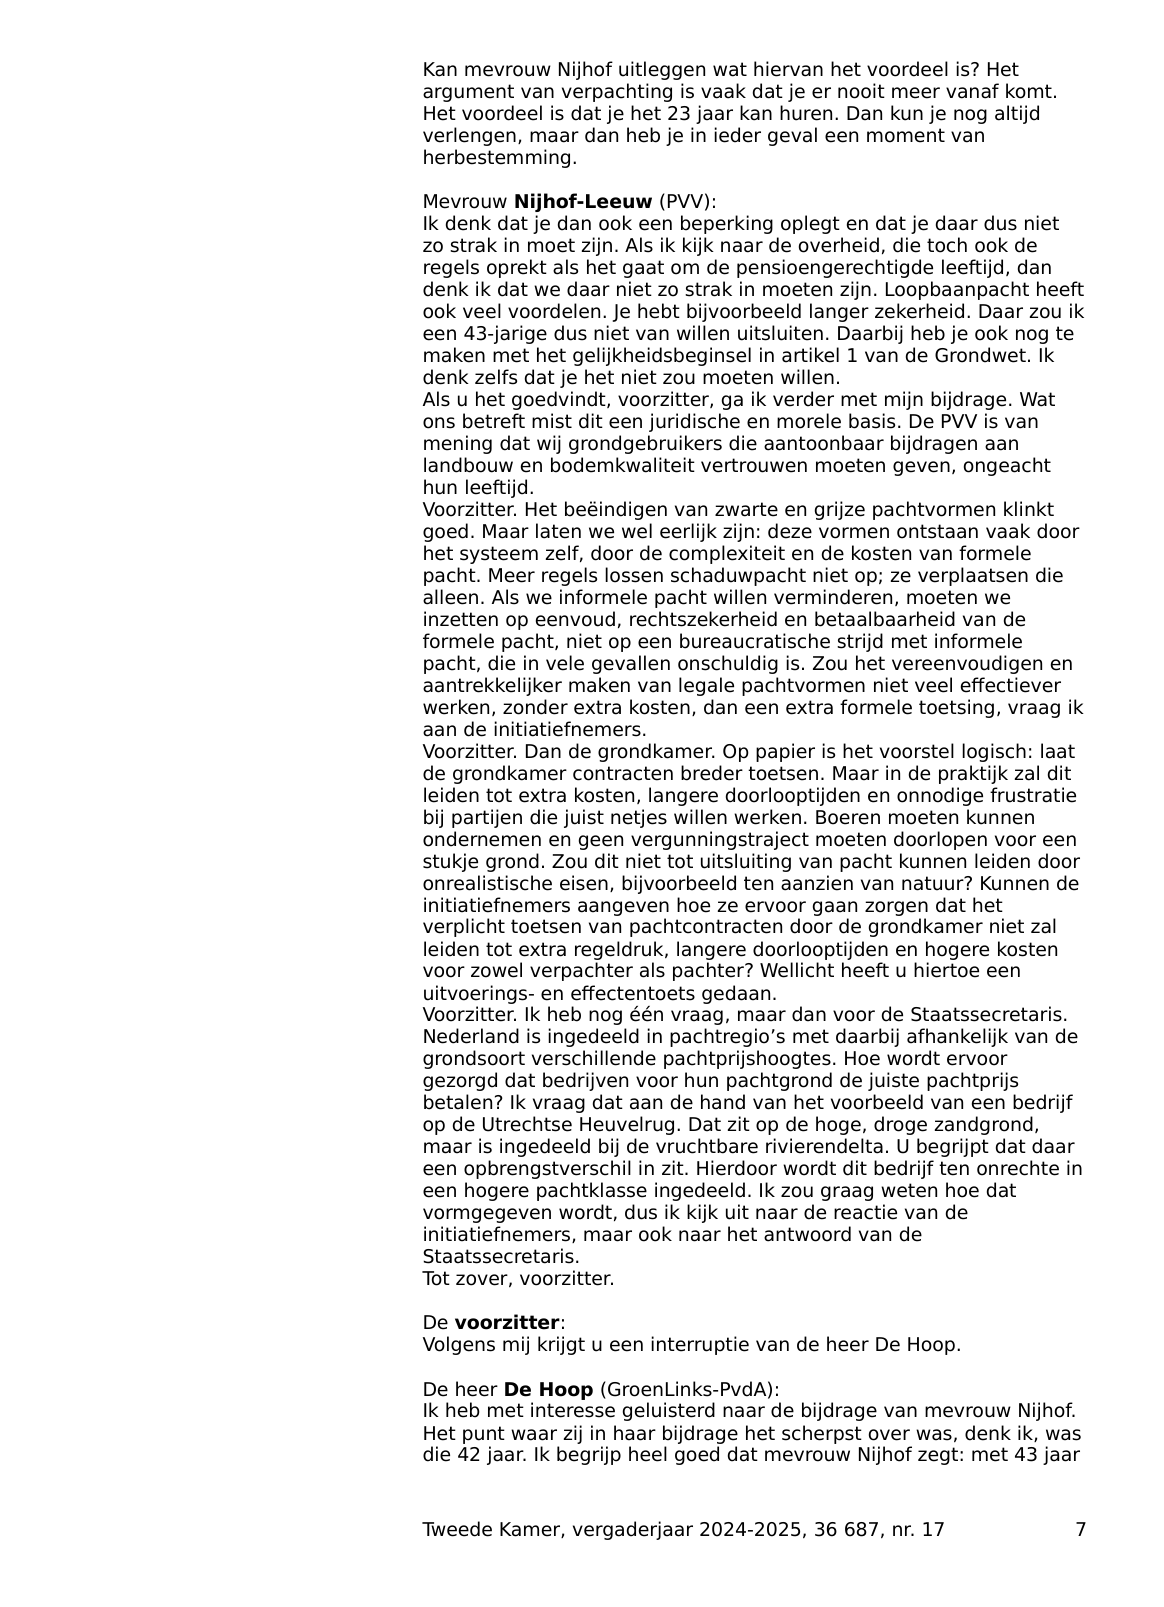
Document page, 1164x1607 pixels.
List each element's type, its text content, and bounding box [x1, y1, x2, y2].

text Voorzitter. Het beëindigen van zwarte en grijze pachtvormen klinkt goed. Maar laten we wel eerlijk zijn: deze vormen ontstaan vaak door het systeem zelf, door de complexiteit en de kosten van formele pacht. Meer regels lossen schaduwpacht niet op; ze verplaatsen die alleen. Als we informele pacht willen verminderen, moeten we inzetten op eenvoud, rechtszekerheid en betaalbaarheid van de formele pacht, niet op een bureaucratische strijd met informele pacht, die in vele gevallen onschuldig is. Zou het vereenvoudigen en aantrekkelijker maken van legale pachtvormen niet veel effectiever werken, zonder extra kosten, dan een extra formele toetsing, vraag ik aan de initiatiefnemers. [422, 499, 1087, 741]
text Volgens mij krijgt u een interruptie van de heer De Hoop. [422, 1334, 1087, 1356]
text Tot zover, voorzitter. [422, 1268, 1087, 1290]
text Ik denk dat je dan ook een beperking oplegt en dat je daar dus niet zo strak in moet zijn. Als ik kijk naar de overheid, die toch ook de regels oprekt als het gaat om de pensioengerechtigde leeftijd, dan denk ik dat we daar niet zo strak in moeten zijn. Loopbaanpacht heeft ook veel voordelen. Je hebt bijvoorbeeld langer zekerheid. Daar zou ik een 43-jarige dus niet van willen uitsluiten. Daarbij heb je ook nog te maken met het gelijkheidsbeginsel in artikel 1 van de Grondwet. Ik denk zelfs dat je het niet zou moeten willen. [422, 213, 1087, 389]
text Kan mevrouw Nijhof uitleggen wat hiervan het voordeel is? Het argument van verpachting is vaak dat je er nooit meer vanaf komt. Het voordeel is dat je het 23 jaar kan huren. Dan kun je nog altijd verlengen, maar dan heb je in ieder geval een moment van herbestemming. [422, 59, 1087, 169]
text De heer De Hoop (GroenLinks-PvdA): [422, 1378, 1087, 1400]
text Voorzitter. Ik heb nog één vraag, maar dan voor de Staatssecretaris. Nederland is ingedeeld in pachtregio’s met daarbij afhankelijk van de grondsoort verschillende pachtprijshoogtes. Hoe wordt ervoor gezorgd dat bedrijven voor hun pachtgrond de juiste pachtprijs betalen? Ik vraag dat aan de hand van het voorbeeld van een bedrijf op de Utrechtse Heuvelrug. Dat zit op de hoge, droge zandgrond, maar is ingedeeld bij de vruchtbare rivierendelta. U begrijpt dat daar een opbrengstverschil in zit. Hierdoor wordt dit bedrijf ten onrechte in een hogere pachtklasse ingedeeld. Ik zou graag weten hoe dat vormgegeven wordt, dus ik kijk uit naar de reactie van de initiatiefnemers, maar ook naar het antwoord van de Staatssecretaris. [422, 1004, 1087, 1268]
text Voorzitter. Dan de grondkamer. Op papier is het voorstel logisch: laat de grondkamer contracten breder toetsen. Maar in de praktijk zal dit leiden tot extra kosten, langere doorlooptijden en onnodige frustratie bij partijen die juist netjes willen werken. Boeren moeten kunnen ondernemen en geen vergunningstraject moeten doorlopen voor een stukje grond. Zou dit niet tot uitsluiting van pacht kunnen leiden door onrealistische eisen, bijvoorbeeld ten aanzien van natuur? Kunnen de initiatiefnemers aangeven hoe ze ervoor gaan zorgen dat het verplicht toetsen van pachtcontracten door de grondkamer niet zal leiden tot extra regeldruk, langere doorlooptijden en hogere kosten voor zowel verpachter als pachter? Wellicht heeft u hiertoe een uitvoerings- en effectentoets gedaan. [422, 741, 1087, 1004]
text Mevrouw Nijhof-Leeuw (PVV): [422, 191, 1087, 213]
text Ik heb met interesse geluisterd naar de bijdrage van mevrouw Nijhof. Het punt waar zij in haar bijdrage het scherpst over was, denk ik, was die 42 jaar. Ik begrijp heel goed dat mevrouw Nijhof zegt: met 43 jaar [422, 1400, 1087, 1466]
text De voorzitter: [422, 1312, 1087, 1334]
text Als u het goedvindt, voorzitter, ga ik verder met mijn bijdrage. Wat ons betreft mist dit een juridische en morele basis. De PVV is van mening dat wij grondgebruikers die aantoonbaar bijdragen aan landbouw en bodemkwaliteit vertrouwen moeten geven, ongeacht hun leeftijd. [422, 389, 1087, 499]
